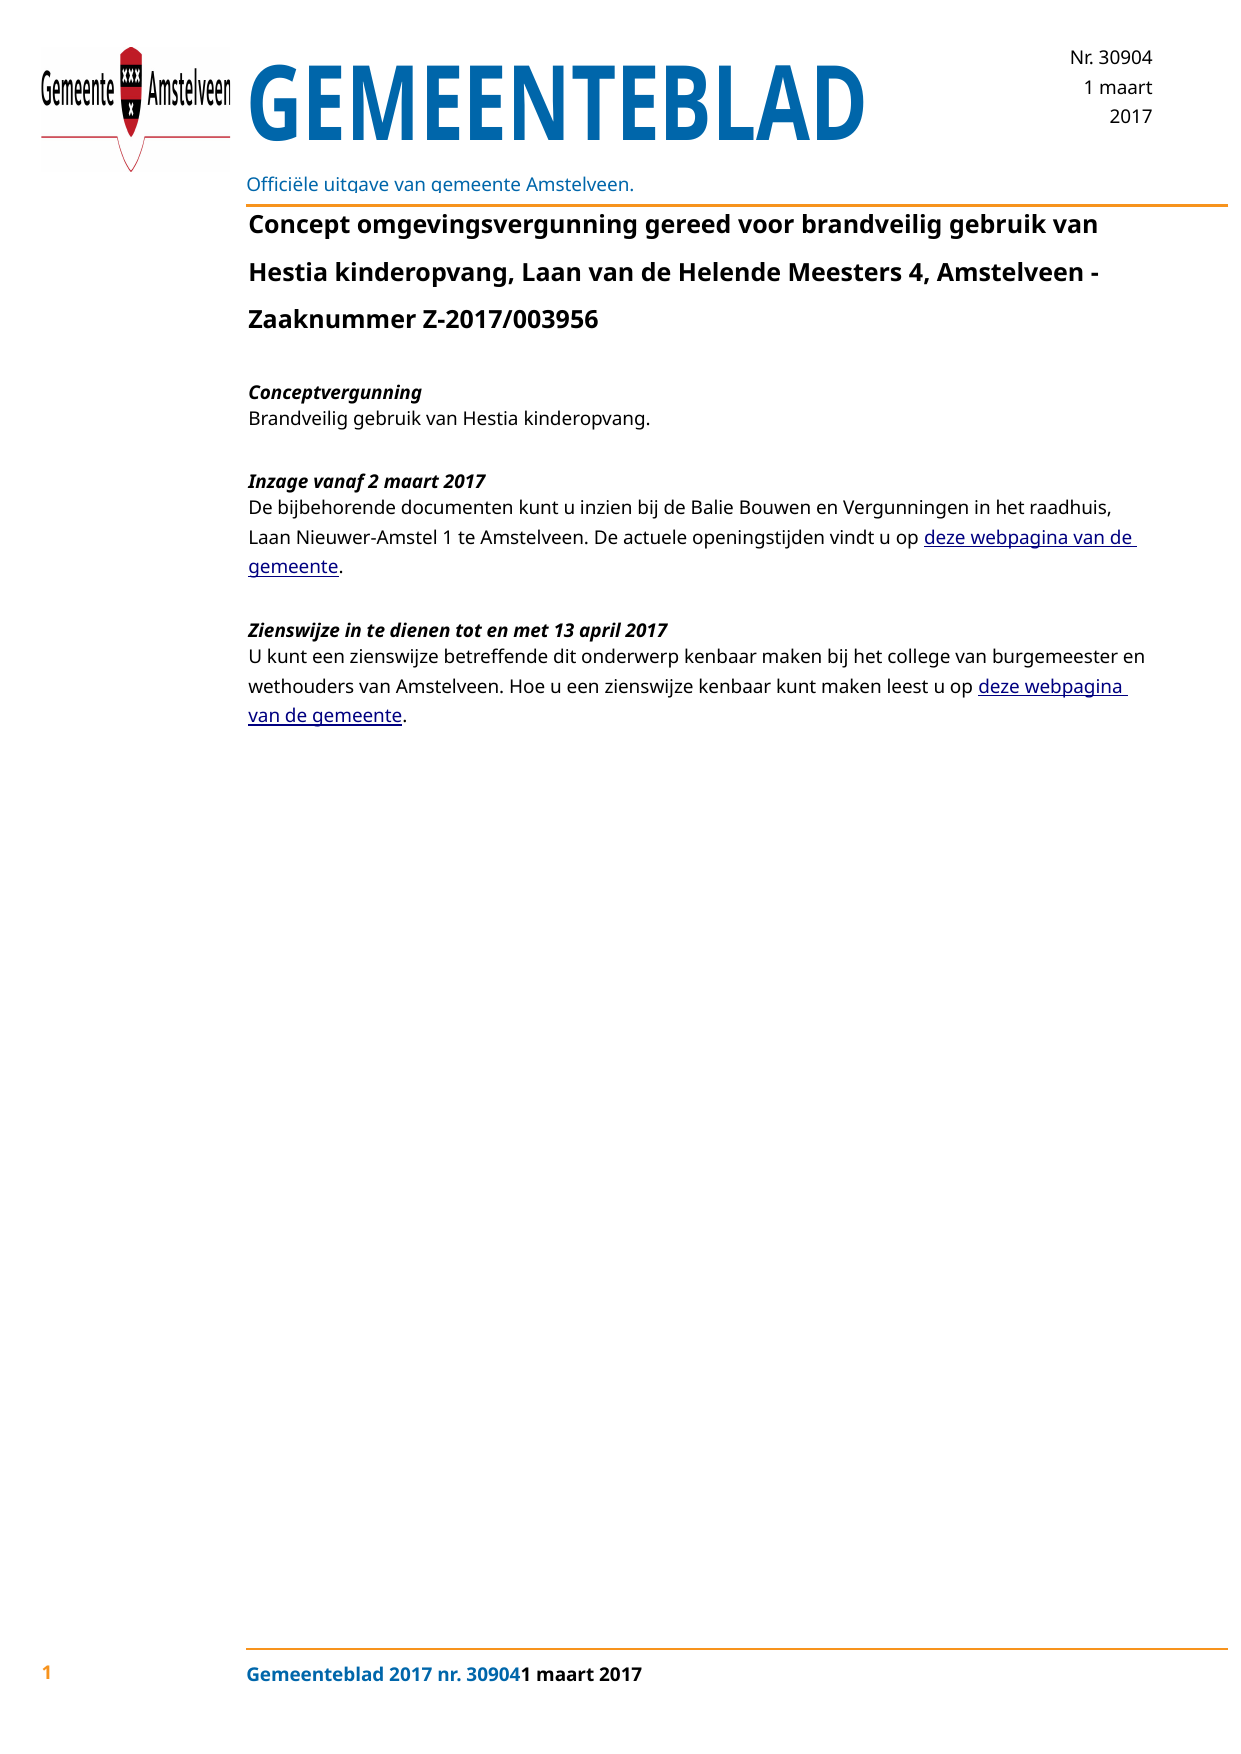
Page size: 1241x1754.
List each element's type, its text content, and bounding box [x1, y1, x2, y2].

text Concept omgevingsvergunning gereed voor brandveilig gebruik van Hestia kinderopvang, Laan van de Helende Meesters 4, Amstelveen - Zaaknummer Z-2017/003956 [248, 207, 1152, 336]
text Conceptvergunning [248, 379, 1152, 405]
text Brandveilig gebruik van Hestia kinderopvang. [248, 405, 1152, 431]
text Inzage vanaf 2 maart 2017 [248, 469, 1152, 494]
text U kunt een zienswijze betreffende dit onderwerp kenbaar maken bij het college van burgemeester en wethouders van Amstelveen. Hoe u een zienswijze kenbaar kunt maken leest u op deze webpagina van de gemeente. [248, 643, 1152, 728]
text Zienswijze in te dienen tot en met 13 april 2017 [248, 618, 1152, 643]
picture [41, 47, 231, 172]
text De bijbehorende documenten kunt u inzien bij de Balie Bouwen en Vergunningen in het raadhuis, Laan Nieuwer-Amstel 1 te Amstelveen. De actuele openingstijden vindt u op deze webpagina van de gemeente. [248, 494, 1152, 579]
